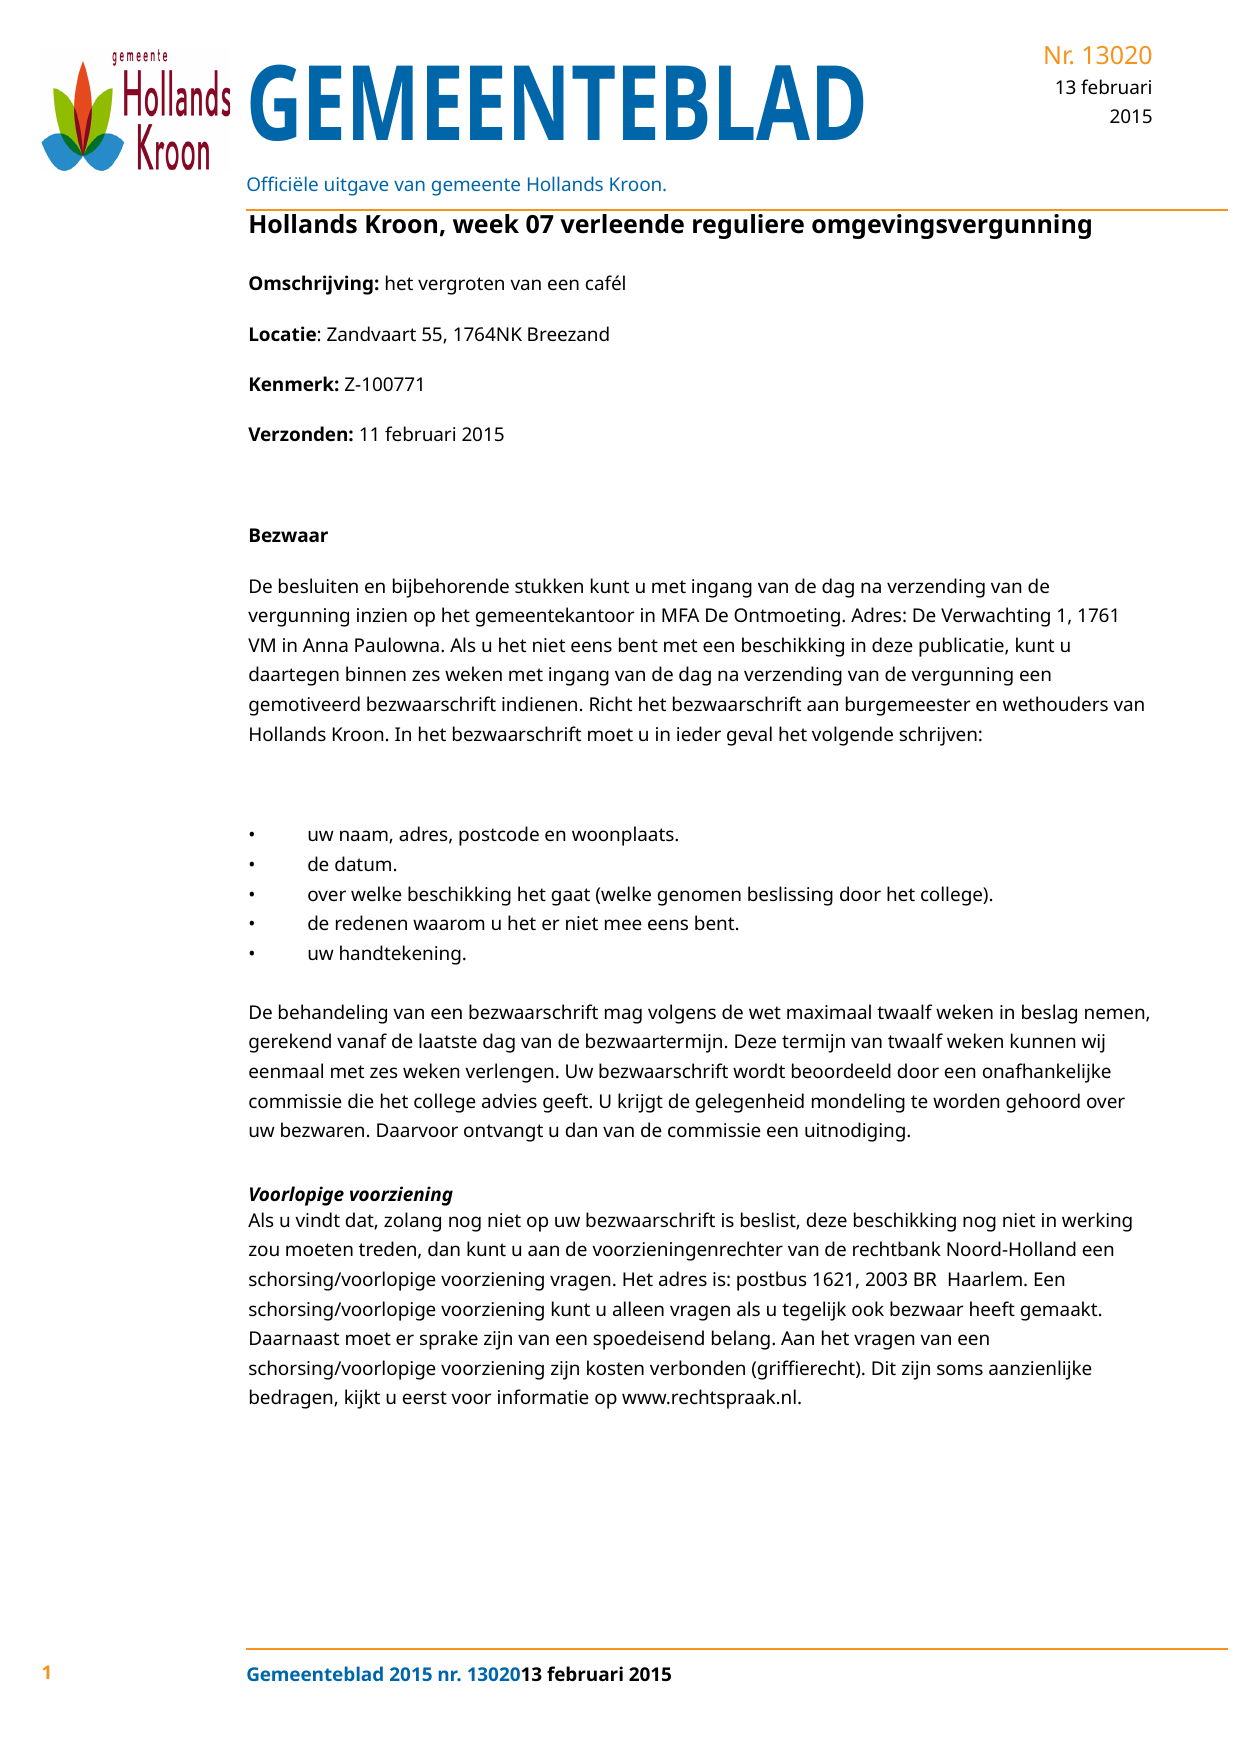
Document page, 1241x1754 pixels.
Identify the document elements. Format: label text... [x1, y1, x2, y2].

text De besluiten en bijbehorende stukken kunt u met ingang van de dag na verzending van de vergunning inzien op het gemeentekantoor in MFA De Ontmoeting. Adres: De Verwachting 1, 1761 VM in Anna Paulowna. Als u het niet eens bent met een beschikking in deze publicatie, kunt u daartegen binnen zes weken met ingang van de dag na verzending van de vergunning een gemotiveerd bezwaarschrift indienen. Richt het bezwaarschrift aan burgemeester en wethouders van Hollands Kroon. In het bezwaarschrift moet u in ieder geval het volgende schrijven: [248, 573, 1152, 746]
text Kenmerk: Z-100771 [248, 371, 1152, 397]
text Voorlopige voorziening [248, 1181, 1152, 1207]
list de redenen waarom u het er niet mee eens bent. [248, 910, 1152, 936]
list de datum. [248, 851, 1152, 877]
text Hollands Kroon, week 07 verleende reguliere omgevingsvergunning [248, 211, 1152, 241]
text Omschrijving: het vergroten van een cafél [248, 270, 1152, 296]
list uw naam, adres, postcode en woonplaats. [248, 822, 1152, 847]
text De behandeling van een bezwaarschrift mag volgens de wet maximaal twaalf weken in beslag nemen, gerekend vanaf de laatste dag van de bezwaartermijn. Deze termijn van twaalf weken kunnen wij eenmaal met zes weken verlengen. Uw bezwaarschrift wordt beoordeeld door een onafhankelijke commissie die het college advies geeft. U krijgt de gelegenheid mondeling te worden gehoord over uw bezwaren. Daarvoor ontvangt u dan van de commissie een uitnodiging. [248, 999, 1152, 1143]
text Locatie: Zandvaart 55, 1764NK Breezand [248, 321, 1152, 346]
text Verzonden: 11 februari 2015 [248, 422, 1152, 447]
text Bezwaar [248, 522, 1152, 548]
list uw handtekening. [248, 940, 1152, 966]
text Als u vindt dat, zolang nog niet op uw bezwaarschrift is beslist, deze beschikking nog niet in werking zou moeten treden, dan kunt u aan de voorzieningenrechter van de rechtbank Noord-Holland een schorsing/voorlopige voorziening vragen. Het adres is: postbus 1621, 2003 BR Haarlem. Een schorsing/voorlopige voorziening kunt u alleen vragen als u tegelijk ook bezwaar heeft gemaakt. Daarnaast moet er sprake zijn van een spoedeisend belang. Aan het vragen van een schorsing/voorlopige voorziening zijn kosten verbonden (griffierecht). Dit zijn soms aanzienlijke bedragen, kijkt u eerst voor informatie op www.rechtspraak.nl. [248, 1207, 1152, 1410]
picture [41, 47, 231, 172]
list over welke beschikking het gaat (welke genomen beslissing door het college). [248, 881, 1152, 906]
